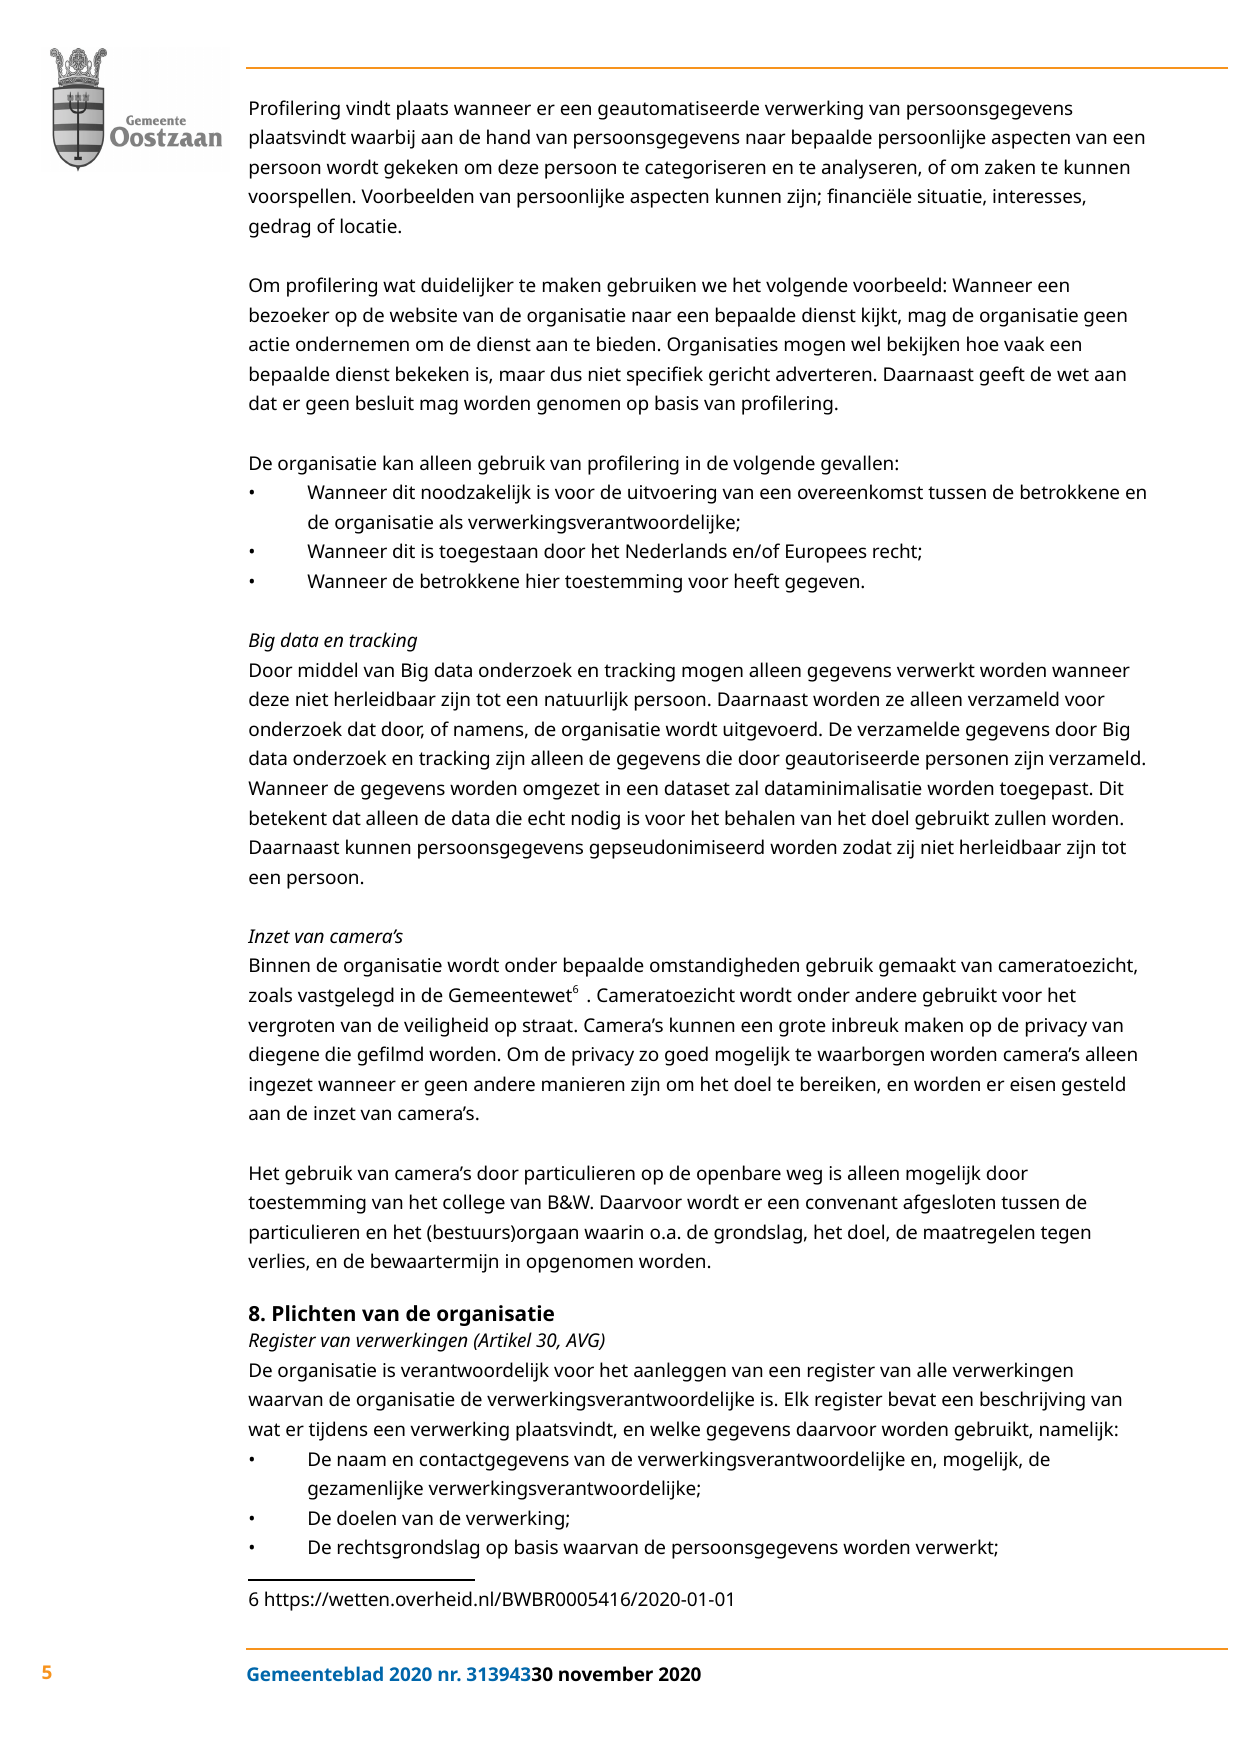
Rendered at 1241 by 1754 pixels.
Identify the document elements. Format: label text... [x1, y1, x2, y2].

text Het gebruik van camera’s door particulieren op de openbare weg is alleen mogelijk door toestemming van het college van B&W. Daarvoor wordt er een convenant afgesloten tussen de particulieren en het (bestuurs)orgaan waarin o.a. de grondslag, het doel, de maatregelen tegen verlies, en de bewaartermijn in opgenomen worden. [248, 1160, 1152, 1274]
list De naam en contactgegevens van de verwerkingsverantwoordelijke en, mogelijk, de gezamenlijke verwerkingsverantwoordelijke; [248, 1446, 1152, 1501]
text Inzet van camera’s [248, 923, 1152, 949]
text De organisatie kan alleen gebruik van profilering in de volgende gevallen: [248, 450, 1152, 476]
text Register van verwerkingen (Artikel 30, AVG) [248, 1327, 1152, 1353]
list De doelen van de verwerking; [248, 1505, 1152, 1531]
text De organisatie is verantwoordelijk voor het aanleggen van een register van alle verwerkingen waarvan de organisatie de verwerkingsverantwoordelijke is. Elk register bevat een beschrijving van wat er tijdens een verwerking plaatsvindt, en welke gegevens daarvoor worden gebruikt, namelijk: [248, 1357, 1152, 1442]
picture [41, 47, 231, 172]
text 8. Plichten van de organisatie [248, 1299, 1152, 1327]
list Wanneer de betrokkene hier toestemming voor heeft gegeven. [248, 568, 1152, 594]
list De rechtsgrondslag op basis waarvan de persoonsgegevens worden verwerkt; [248, 1534, 1152, 1560]
list Wanneer dit noodzakelijk is voor de uitvoering van een overeenkomst tussen de betrokkene en de organisatie als verwerkingsverantwoordelijke; [248, 479, 1152, 535]
text https://wetten.overheid.nl/BWBR0005416/2020-01-01 [248, 1586, 1152, 1612]
list Wanneer dit is toegestaan door het Nederlands en/of Europees recht; [248, 538, 1152, 564]
text Profilering vindt plaats wanneer er een geautomatiseerde verwerking van persoonsgegevens plaatsvindt waarbij aan de hand van persoonsgegevens naar bepaalde persoonlijke aspecten van een persoon wordt gekeken om deze persoon te categoriseren en te analyseren, of om zaken te kunnen voorspellen. Voorbeelden van persoonlijke aspecten kunnen zijn; financiële situatie, interesses, gedrag of locatie. [248, 95, 1152, 239]
text Door middel van Big data onderzoek en tracking mogen alleen gegevens verwerkt worden wanneer deze niet herleidbaar zijn tot een natuurlijk persoon. Daarnaast worden ze alleen verzameld voor onderzoek dat door, of namens, de organisatie wordt uitgevoerd. De verzamelde gegevens door Big data onderzoek en tracking zijn alleen de gegevens die door geautoriseerde personen zijn verzameld. Wanneer de gegevens worden omgezet in een dataset zal dataminimalisatie worden toegepast. Dit betekent dat alleen de data die echt nodig is voor het behalen van het doel gebruikt zullen worden. Daarnaast kunnen persoonsgegevens gepseudonimiseerd worden zodat zij niet herleidbaar zijn tot een persoon. [248, 657, 1152, 890]
text Om profilering wat duidelijker te maken gebruiken we het volgende voorbeeld: Wanneer een bezoeker op de website van de organisatie naar een bepaalde dienst kijkt, mag de organisatie geen actie ondernemen om de dienst aan te bieden. Organisaties mogen wel bekijken hoe vaak een bepaalde dienst bekeken is, maar dus niet specifiek gericht adverteren. Daarnaast geeft de wet aan dat er geen besluit mag worden genomen op basis van profilering. [248, 272, 1152, 416]
text Binnen de organisatie wordt onder bepaalde omstandigheden gebruik gemaakt van cameratoezicht, zoals vastgelegd in de Gemeentewet . Cameratoezicht wordt onder andere gebruikt voor het vergroten van de veiligheid op straat. Camera’s kunnen een grote inbreuk maken op de privacy van diegene die gefilmd worden. Om de privacy zo goed mogelijk te waarborgen worden camera’s alleen ingezet wanneer er geen andere manieren zijn om het doel te bereiken, en worden er eisen gesteld aan de inzet van camera’s. [248, 953, 1152, 1126]
text Big data en tracking [248, 627, 1152, 653]
